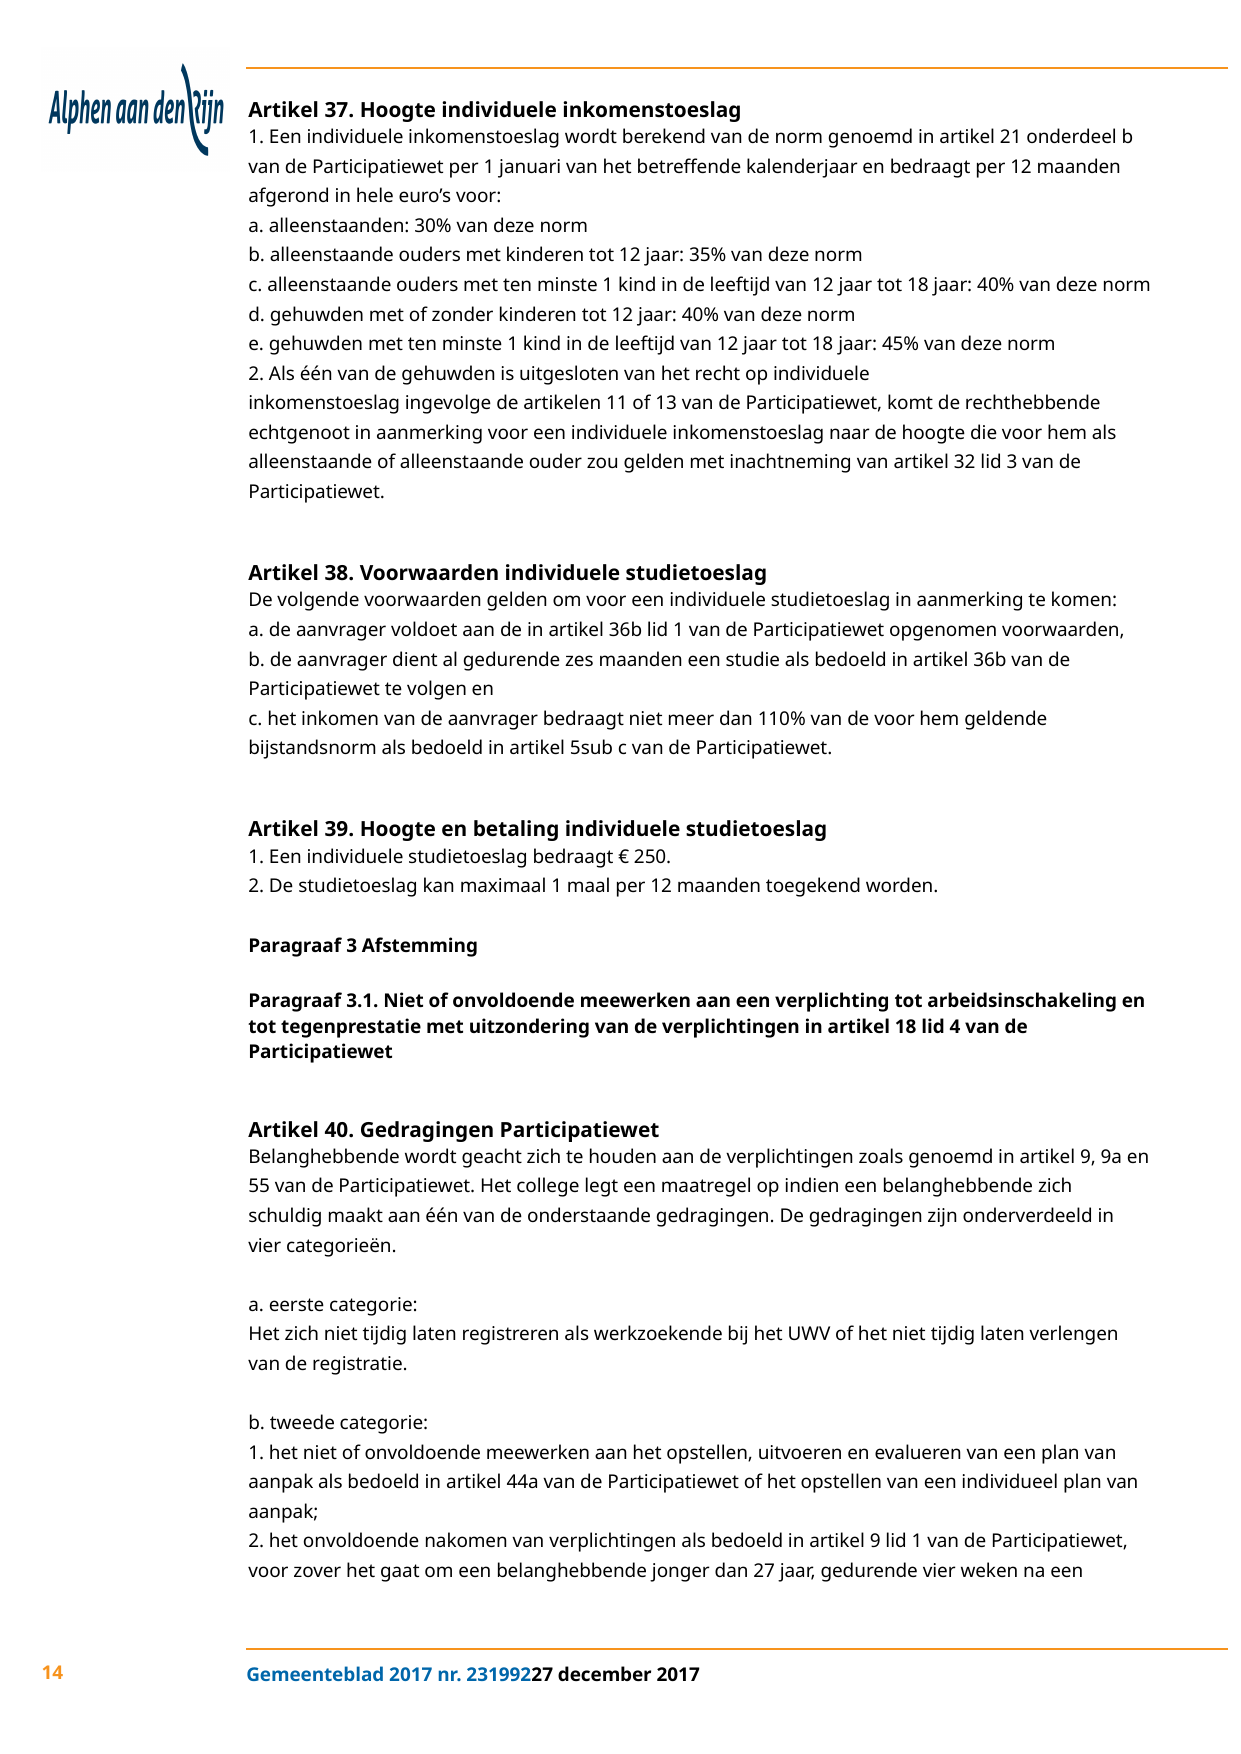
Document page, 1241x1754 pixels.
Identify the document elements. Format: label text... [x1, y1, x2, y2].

text 2. het onvoldoende nakomen van verplichtingen als bedoeld in artikel 9 lid 1 van de Participatiewet, voor zover het gaat om een belanghebbende jonger dan 27 jaar, gedurende vier weken na een [248, 1528, 1152, 1583]
text a. eerste categorie: [248, 1291, 1152, 1317]
text 1. het niet of onvoldoende meewerken aan het opstellen, uitvoeren en evalueren van een plan van aanpak als bedoeld in artikel 44a van de Participatiewet of het opstellen van een individueel plan van aanpak; [248, 1439, 1152, 1524]
text Artikel 39. Hoogte en betaling individuele studietoeslag [248, 814, 1152, 843]
text Artikel 38. Voorwaarden individuele studietoeslag [248, 558, 1152, 587]
text 2. De studietoeslag kan maximaal 1 maal per 12 maanden toegekend worden. [248, 873, 1152, 898]
picture [41, 47, 231, 172]
text b. tweede categorie: [248, 1409, 1152, 1435]
text Het zich niet tijdig laten registreren als werkzoekende bij het UWV of het niet tijdig laten verlengen van de registratie. [248, 1321, 1152, 1376]
text b. alleenstaande ouders met kinderen tot 12 jaar: 35% van deze norm [248, 242, 1152, 267]
text e. gehuwden met ten minste 1 kind in de leeftijd van 12 jaar tot 18 jaar: 45% van deze norm [248, 330, 1152, 356]
text 1. Een individuele studietoeslag bedraagt € 250. [248, 843, 1152, 869]
text Artikel 40. Gedragingen Participatiewet [248, 1115, 1152, 1143]
text 1. Een individuele inkomenstoeslag wordt berekend van de norm genoemd in artikel 21 onderdeel b van de Participatiewet per 1 januari van het betreffende kalenderjaar en bedraagt per 12 maanden afgerond in hele euro’s voor: [248, 123, 1152, 208]
text c. het inkomen van de aanvrager bedraagt niet meer dan 110% van de voor hem geldende bijstandsnorm als bedoeld in artikel 5sub c van de Participatiewet. [248, 705, 1152, 760]
text Paragraaf 3.1. Niet of onvoldoende meewerken aan een verplichting tot arbeidsinschakeling en tot tegenprestatie met uitzondering van de verplichtingen in artikel 18 lid 4 van de Participatiewet [248, 987, 1152, 1064]
text c. alleenstaande ouders met ten minste 1 kind in de leeftijd van 12 jaar tot 18 jaar: 40% van deze norm [248, 271, 1152, 297]
text Artikel 37. Hoogte individuele inkomenstoeslag [248, 95, 1152, 123]
text b. de aanvrager dient al gedurende zes maanden een studie als bedoeld in artikel 36b van de Participatiewet te volgen en [248, 646, 1152, 701]
text Belanghebbende wordt geacht zich te houden aan de verplichtingen zoals genoemd in artikel 9, 9a en 55 van de Participatiewet. Het college legt een maatregel op indien een belanghebbende zich schuldig maakt aan één van de onderstaande gedragingen. De gedragingen zijn onderverdeeld in vier categorieën. [248, 1143, 1152, 1258]
text 2. Als één van de gehuwden is uitgesloten van het recht op individuele [248, 360, 1152, 386]
text a. de aanvrager voldoet aan de in artikel 36b lid 1 van de Participatiewet opgenomen voorwaarden, [248, 616, 1152, 642]
text a. alleenstaanden: 30% van deze norm [248, 212, 1152, 238]
text d. gehuwden met of zonder kinderen tot 12 jaar: 40% van deze norm [248, 301, 1152, 326]
text Paragraaf 3 Afstemming [248, 932, 1152, 957]
text De volgende voorwaarden gelden om voor een individuele studietoeslag in aanmerking te komen: [248, 587, 1152, 612]
text inkomenstoeslag ingevolge de artikelen 11 of 13 van de Participatiewet, komt de rechthebbende echtgenoot in aanmerking voor een individuele inkomenstoeslag naar de hoogte die voor hem als alleenstaande of alleenstaande ouder zou gelden met inachtneming van artikel 32 lid 3 van de Participatiewet. [248, 389, 1152, 504]
